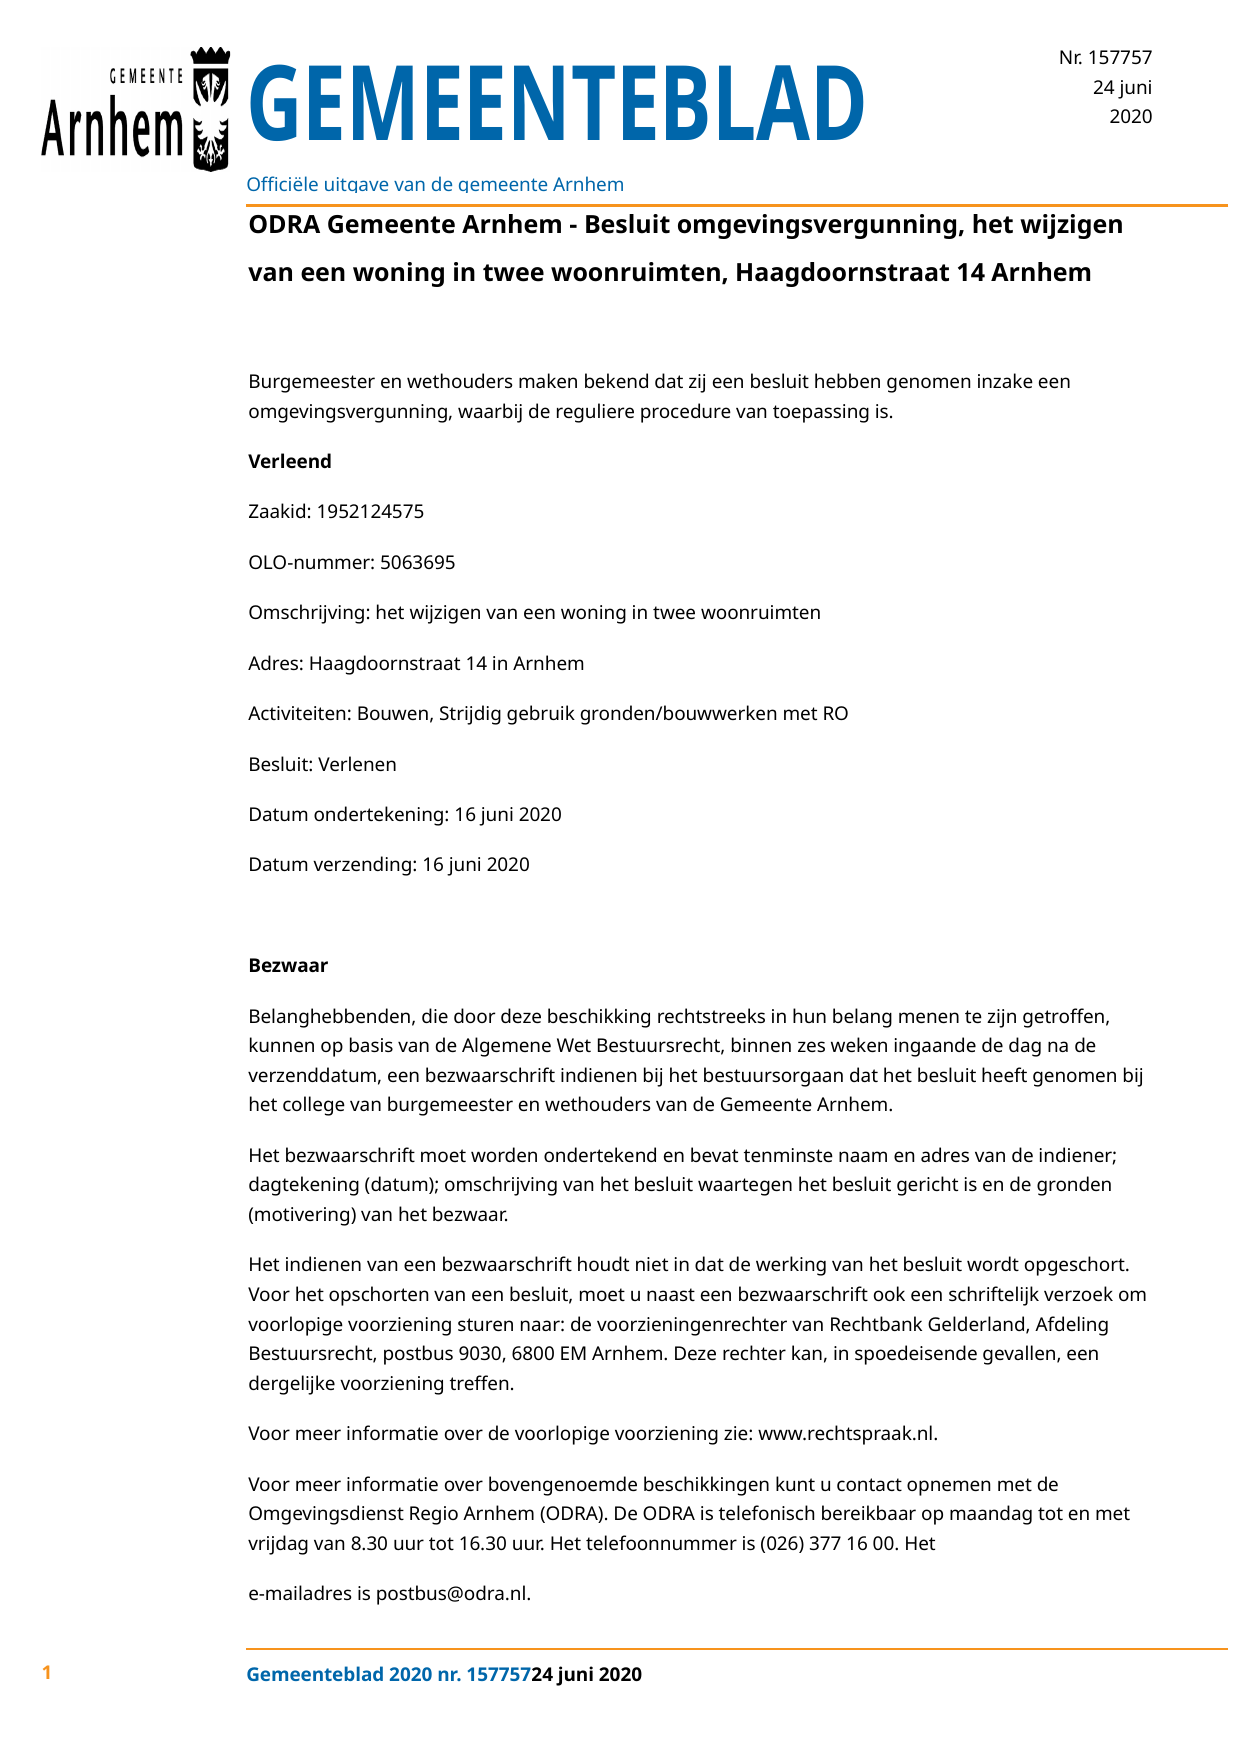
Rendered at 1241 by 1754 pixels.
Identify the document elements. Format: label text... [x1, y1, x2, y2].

text Activiteiten: Bouwen, Strijdig gebruik gronden/bouwwerken met RO [248, 700, 1152, 726]
text Besluit: Verlenen [248, 751, 1152, 777]
text Zaakid: 1952124575 [248, 499, 1152, 524]
text Datum ondertekening: 16 juni 2020 [248, 801, 1152, 827]
text Bezwaar [248, 952, 1152, 978]
text Voor meer informatie over bovengenoemde beschikkingen kunt u contact opnemen met de Omgevingsdienst Regio Arnhem (ODRA). De ODRA is telefonisch bereikbaar op maandag tot en met vrijdag van 8.30 uur tot 16.30 uur. Het telefoonnummer is (026) 377 16 00. Het [248, 1471, 1152, 1556]
text e-mailadres is postbus@odra.nl. [248, 1580, 1152, 1606]
picture [41, 47, 231, 172]
text Burgemeester en wethouders maken bekend dat zij een besluit hebben genomen inzake een omgevingsvergunning, waarbij de reguliere procedure van toepassing is. [248, 368, 1152, 424]
text Verleend [248, 448, 1152, 474]
text Voor meer informatie over de voorlopige voorziening zie: www.rechtspraak.nl. [248, 1420, 1152, 1446]
text Datum verzending: 16 juni 2020 [248, 852, 1152, 877]
text Adres: Haagdoornstraat 14 in Arnhem [248, 650, 1152, 676]
text ODRA Gemeente Arnhem - Besluit omgevingsvergunning, het wijzigen van een woning in twee woonruimten, Haagdoornstraat 14 Arnhem [248, 207, 1152, 288]
text Het indienen van een bezwaarschrift houdt niet in dat de werking van het besluit wordt opgeschort. Voor het opschorten van een besluit, moet u naast een bezwaarschrift ook een schriftelijk verzoek om voorlopige voorziening sturen naar: de voorzieningenrechter van Rechtbank Gelderland, Afdeling Bestuursrecht, postbus 9030, 6800 EM Arnhem. Deze rechter kan, in spoedeisende gevallen, een dergelijke voorziening treffen. [248, 1252, 1152, 1396]
text Belanghebbenden, die door deze beschikking rechtstreeks in hun belang menen te zijn getroffen, kunnen op basis van de Algemene Wet Bestuursrecht, binnen zes weken ingaande de dag na de verzenddatum, een bezwaarschrift indienen bij het bestuursorgaan dat het besluit heeft genomen bij het college van burgemeester en wethouders van de Gemeente Arnhem. [248, 1003, 1152, 1117]
text Het bezwaarschrift moet worden ondertekend en bevat tenminste naam en adres van de indiener; dagtekening (datum); omschrijving van het besluit waartegen het besluit gericht is en de gronden (motivering) van het bezwaar. [248, 1142, 1152, 1227]
text Omschrijving: het wijzigen van een woning in twee woonruimten [248, 599, 1152, 625]
text OLO-nummer: 5063695 [248, 549, 1152, 575]
